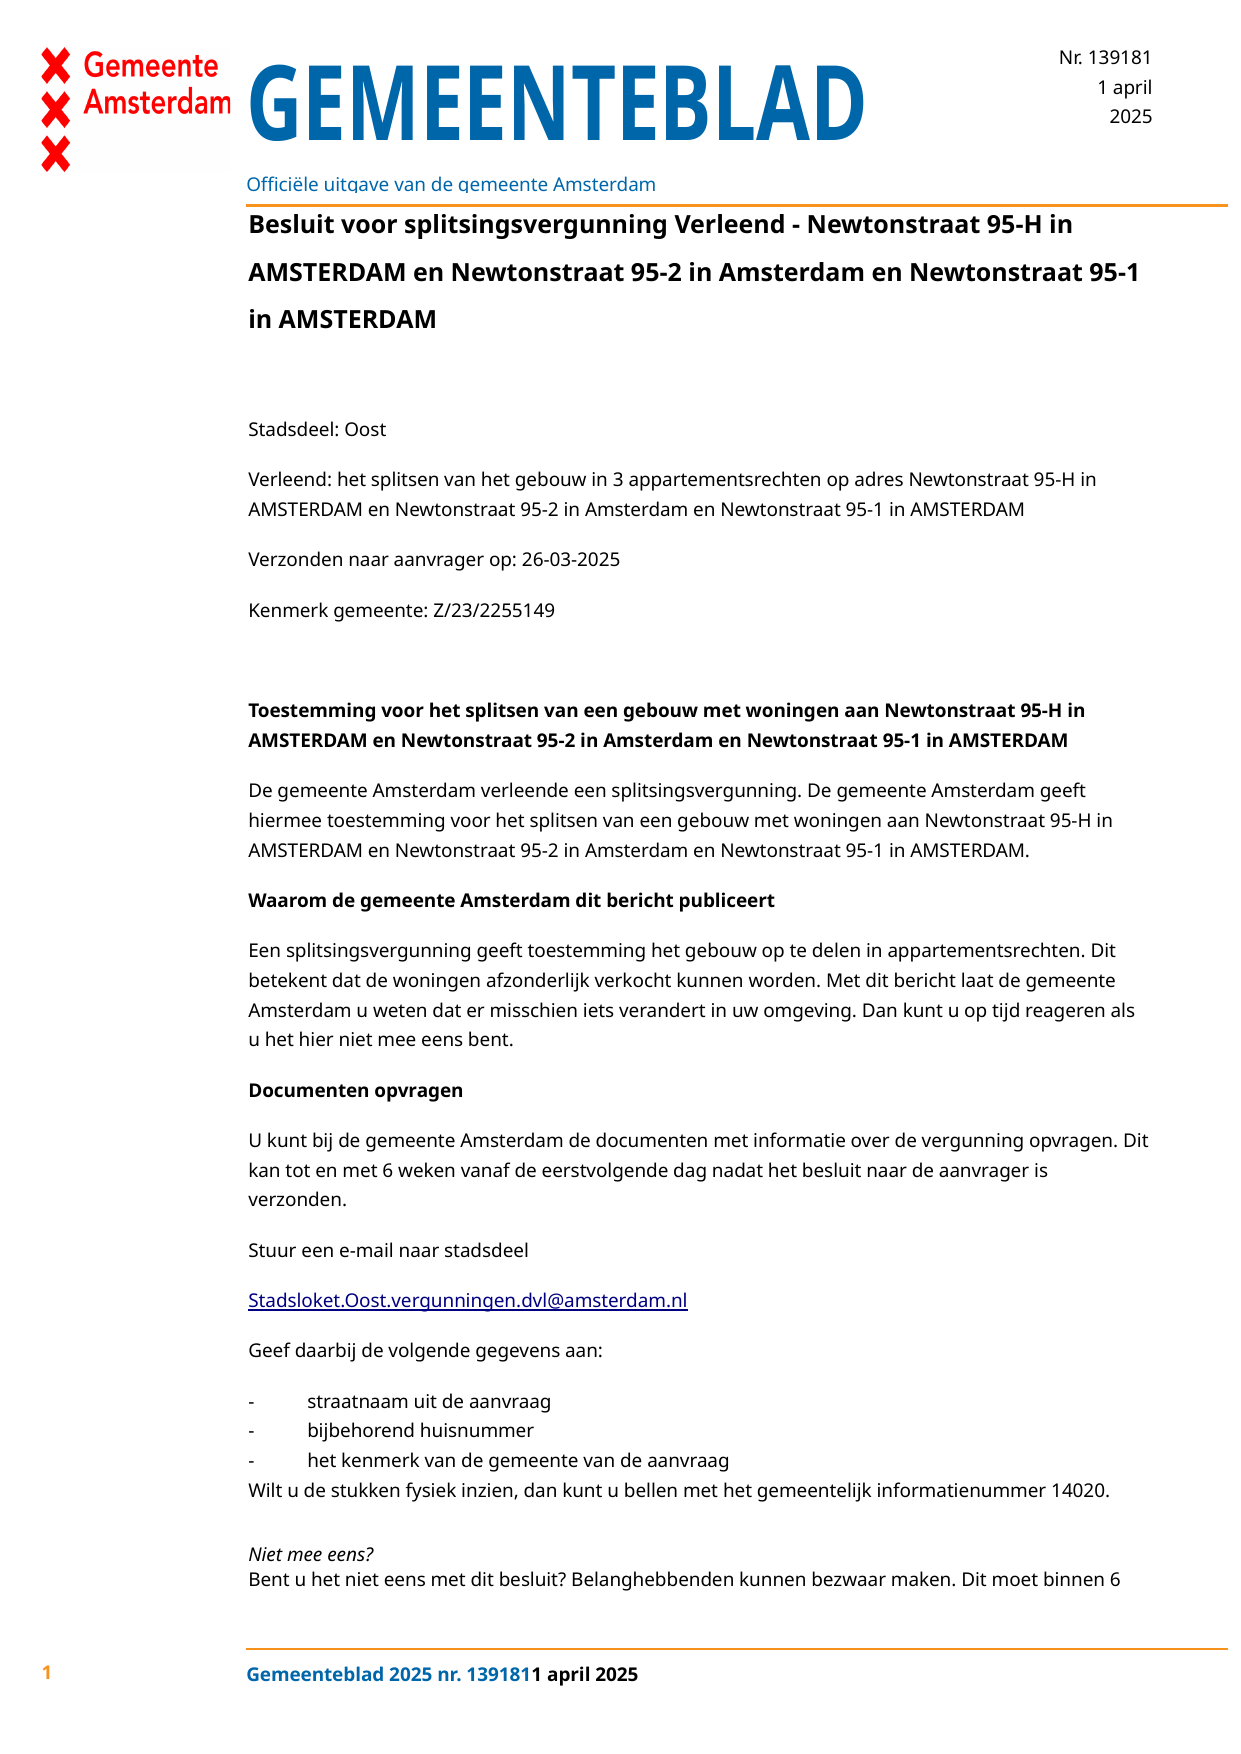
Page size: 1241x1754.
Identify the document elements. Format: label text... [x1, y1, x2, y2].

text Stadsdeel: Oost [248, 416, 1152, 442]
text Documenten opvragen [248, 1077, 1152, 1102]
text Stadsloket.Oost.vergunningen.dvl@amsterdam.nl [248, 1287, 1152, 1313]
list straatnaam uit de aanvraag [248, 1388, 1152, 1414]
text Kenmerk gemeente: Z/23/2255149 [248, 597, 1152, 622]
text Bent u het niet eens met dit besluit? Belanghebbenden kunnen bezwaar maken. Dit moet binnen 6 [248, 1566, 1152, 1592]
text Verleend: het splitsen van het gebouw in 3 appartementsrechten op adres Newtonstraat 95-H in AMSTERDAM en Newtonstraat 95-2 in Amsterdam en Newtonstraat 95-1 in AMSTERDAM [248, 466, 1152, 522]
picture [41, 47, 231, 172]
text Geef daarbij de volgende gegevens aan: [248, 1338, 1152, 1363]
text De gemeente Amsterdam verleende een splitsingsvergunning. De gemeente Amsterdam geeft hiermee toestemming voor het splitsen van een gebouw met woningen aan Newtonstraat 95-H in AMSTERDAM en Newtonstraat 95-2 in Amsterdam en Newtonstraat 95-1 in AMSTERDAM. [248, 778, 1152, 862]
list het kenmerk van de gemeente van de aanvraag [248, 1447, 1152, 1473]
text Wilt u de stukken fysiek inzien, dan kunt u bellen met het gemeentelijk informatienummer 14020. [248, 1477, 1152, 1502]
text U kunt bij de gemeente Amsterdam de documenten met informatie over de vergunning opvragen. Dit kan tot en met 6 weken vanaf de eerstvolgende dag nadat het besluit naar de aanvrager is verzonden. [248, 1127, 1152, 1212]
list bijbehorend huisnummer [248, 1418, 1152, 1443]
text Stuur een e-mail naar stadsdeel [248, 1237, 1152, 1262]
text Een splitsingsvergunning geeft toestemming het gebouw op te delen in appartementsrechten. Dit betekent dat de woningen afzonderlijk verkocht kunnen worden. Met dit bericht laat de gemeente Amsterdam u weten dat er misschien iets verandert in uw omgeving. Dan kunt u op tijd reageren als u het hier niet mee eens bent. [248, 938, 1152, 1052]
text Verzonden naar aanvrager op: 26-03-2025 [248, 546, 1152, 572]
text Toestemming voor het splitsen van een gebouw met woningen aan Newtonstraat 95-H in AMSTERDAM en Newtonstraat 95-2 in Amsterdam en Newtonstraat 95-1 in AMSTERDAM [248, 698, 1152, 753]
text Besluit voor splitsingsvergunning Verleend - Newtonstraat 95-H in AMSTERDAM en Newtonstraat 95-2 in Amsterdam en Newtonstraat 95-1 in AMSTERDAM [248, 207, 1152, 336]
text Waarom de gemeente Amsterdam dit bericht publiceert [248, 887, 1152, 913]
text Niet mee eens? [248, 1541, 1152, 1566]
